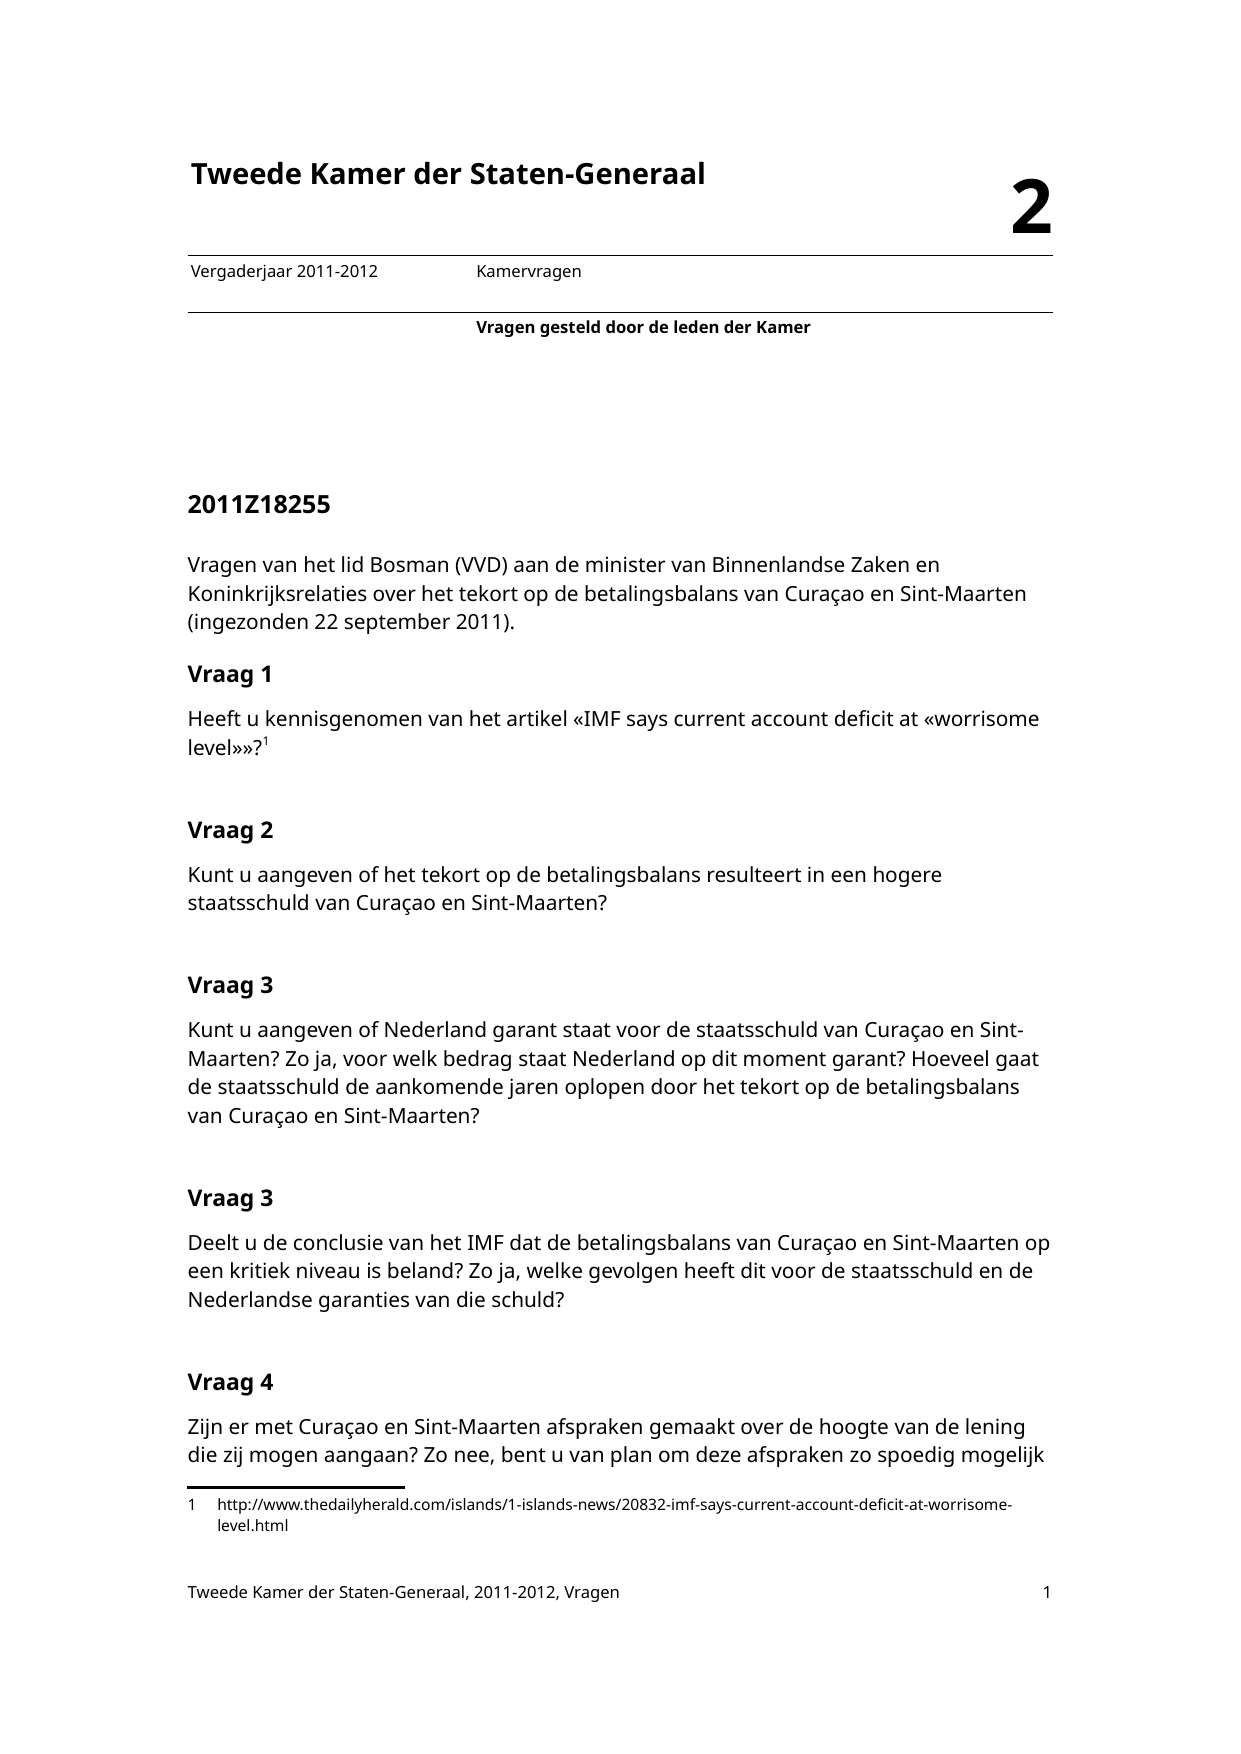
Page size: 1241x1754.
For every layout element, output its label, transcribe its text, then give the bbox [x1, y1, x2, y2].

subtitle Vraag 1 [187, 658, 1053, 689]
text Zijn er met Curaçao en Sint-Maarten afspraken gemaakt over de hoogte van de lening die zij mogen aangaan? Zo nee, bent u van plan om deze afspraken zo spoedig mogelijk [187, 1412, 1053, 1469]
table_cell Vragen gesteld door de leden der Kamer [473, 313, 1053, 339]
text Kunt u aangeven of Nederland garant staat voor de staatsschuld van Curaçao en Sint-Maarten? Zo ja, voor welk bedrag staat Nederland op dit moment garant? Hoeveel gaat de staatsschuld de aankomende jaren oplopen door het tekort op de betalingsbalans van Curaçao en Sint-Maarten? [187, 1016, 1053, 1129]
subtitle Vraag 3 [187, 1182, 1053, 1213]
text Vragen van het lid Bosman (VVD) aan de minister van Binnenlandse Zaken en Koninkrijksrelaties over het tekort op de betalingsbalans van Curaçao en Sint-Maarten (ingezonden 22 september 2011). [187, 550, 1053, 636]
table_cell Vergaderjaar 2011-2012 [188, 256, 473, 312]
text Deelt u de conclusie van het IMF dat de betalingsbalans van Curaçao en Sint-Maarten op een kritiek niveau is beland? Zo ja, welke gevolgen heeft dit voor de staatsschuld en de Nederlandse garanties van die schuld? [187, 1228, 1053, 1313]
text http://www.thedailyherald.com/islands/1-islands-news/20832-imf-says-current-account-deficit-at-worrisome-level.html [187, 1479, 1053, 1536]
table_cell Kamervragen [473, 256, 1053, 312]
table_header Tweede Kamer der Staten-Generaal [188, 150, 879, 255]
text Kunt u aangeven of het tekort op de betalingsbalans resulteert in een hogere staatsschuld van Curaçao en Sint-Maarten? [187, 860, 1053, 917]
subtitle Vraag 4 [187, 1366, 1053, 1397]
table_cell [188, 313, 473, 339]
text Heeft u kennisgenomen van het artikel «IMF says current account deficit at «worrisome level»»? [187, 704, 1053, 761]
text 2011Z18255 [187, 487, 1053, 521]
subtitle Vraag 2 [187, 814, 1053, 845]
subtitle Vraag 3 [187, 969, 1053, 1001]
table_header 2 [880, 150, 1053, 255]
